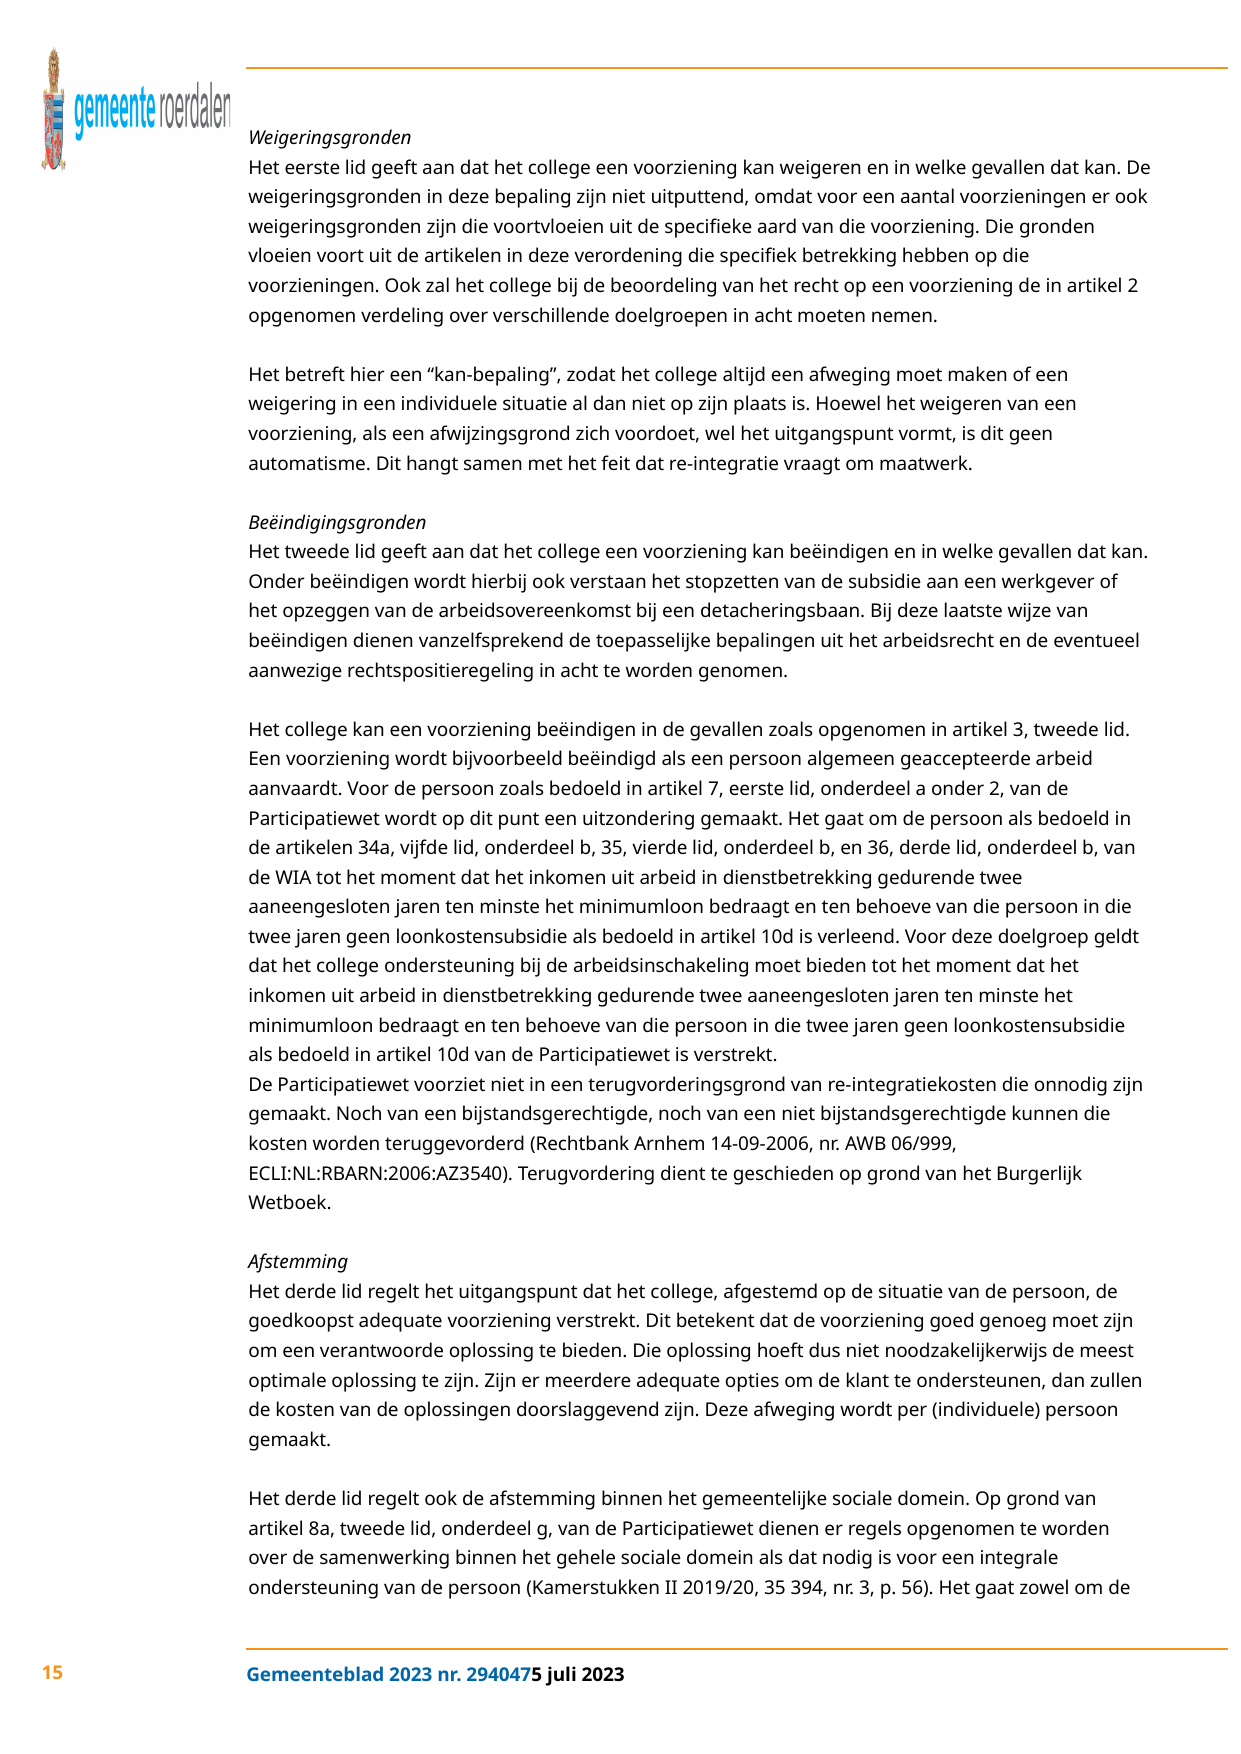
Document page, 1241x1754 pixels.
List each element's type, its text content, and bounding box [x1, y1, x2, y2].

text Het tweede lid geeft aan dat het college een voorziening kan beëindigen en in welke gevallen dat kan. Onder beëindigen wordt hierbij ook verstaan het stopzetten van de subsidie aan een werkgever of het opzeggen van de arbeidsovereenkomst bij een detacheringsbaan. Bij deze laatste wijze van beëindigen dienen vanzelfsprekend de toepasselijke bepalingen uit het arbeidsrecht en de eventueel aanwezige rechtspositieregeling in acht te worden genomen. [248, 538, 1152, 683]
text Afstemming [248, 1248, 1152, 1274]
text Het derde lid regelt ook de afstemming binnen het gemeentelijke sociale domein. Op grond van artikel 8a, tweede lid, onderdeel g, van de Participatiewet dienen er regels opgenomen te worden over de samenwerking binnen het gehele sociale domein als dat nodig is voor een integrale ondersteuning van de persoon (Kamerstukken II 2019/20, 35 394, nr. 3, p. 56). Het gaat zowel om de [248, 1485, 1152, 1600]
text Het eerste lid geeft aan dat het college een voorziening kan weigeren en in welke gevallen dat kan. De weigeringsgronden in deze bepaling zijn niet uitputtend, omdat voor een aantal voorzieningen er ook weigeringsgronden zijn die voortvloeien uit de specifieke aard van die voorziening. Die gronden vloeien voort uit de artikelen in deze verordening die specifiek betrekking hebben op die voorzieningen. Ook zal het college bij de beoordeling van het recht op een voorziening de in artikel 2 opgenomen verdeling over verschillende doelgroepen in acht moeten nemen. [248, 154, 1152, 328]
text Het college kan een voorziening beëindigen in de gevallen zoals opgenomen in artikel 3, tweede lid. Een voorziening wordt bijvoorbeeld beëindigd als een persoon algemeen geaccepteerde arbeid aanvaardt. Voor de persoon zoals bedoeld in artikel 7, eerste lid, onderdeel a onder 2, van de Participatiewet wordt op dit punt een uitzondering gemaakt. Het gaat om de persoon als bedoeld in de artikelen 34a, vijfde lid, onderdeel b, 35, vierde lid, onderdeel b, en 36, derde lid, onderdeel b, van de WIA tot het moment dat het inkomen uit arbeid in dienstbetrekking gedurende twee aaneengesloten jaren ten minste het minimumloon bedraagt en ten behoeve van die persoon in die twee jaren geen loonkostensubsidie als bedoeld in artikel 10d is verleend. Voor deze doelgroep geldt dat het college ondersteuning bij de arbeidsinschakeling moet bieden tot het moment dat het inkomen uit arbeid in dienstbetrekking gedurende twee aaneengesloten jaren ten minste het minimumloon bedraagt en ten behoeve van die persoon in die twee jaren geen loonkostensubsidie als bedoeld in artikel 10d van de Participatiewet is verstrekt. [248, 716, 1152, 1067]
picture [41, 47, 231, 172]
text Beëindigingsgronden [248, 509, 1152, 535]
text De Participatiewet voorziet niet in een terugvorderingsgrond van re-integratiekosten die onnodig zijn gemaakt. Noch van een bijstandsgerechtigde, noch van een niet bijstandsgerechtigde kunnen die kosten worden teruggevorderd (Rechtbank Arnhem 14-09-2006, nr. AWB 06/999, ECLI:NL:RBARN:2006:AZ3540). Terugvordering dient te geschieden op grond van het Burgerlijk Wetboek. [248, 1071, 1152, 1215]
text Het betreft hier een “kan-bepaling”, zodat het college altijd een afweging moet maken of een weigering in een individuele situatie al dan niet op zijn plaats is. Hoewel het weigeren van een voorziening, als een afwijzingsgrond zich voordoet, wel het uitgangspunt vormt, is dit geen automatisme. Dit hangt samen met het feit dat re-integratie vraagt om maatwerk. [248, 361, 1152, 476]
text Het derde lid regelt het uitgangspunt dat het college, afgestemd op de situatie van de persoon, de goedkoopst adequate voorziening verstrekt. Dit betekent dat de voorziening goed genoeg moet zijn om een verantwoorde oplossing te bieden. Die oplossing hoeft dus niet noodzakelijkerwijs de meest optimale oplossing te zijn. Zijn er meerdere adequate opties om de klant te ondersteunen, dan zullen de kosten van de oplossingen doorslaggevend zijn. Deze afweging wordt per (individuele) persoon gemaakt. [248, 1278, 1152, 1452]
text Weigeringsgronden [248, 124, 1152, 150]
